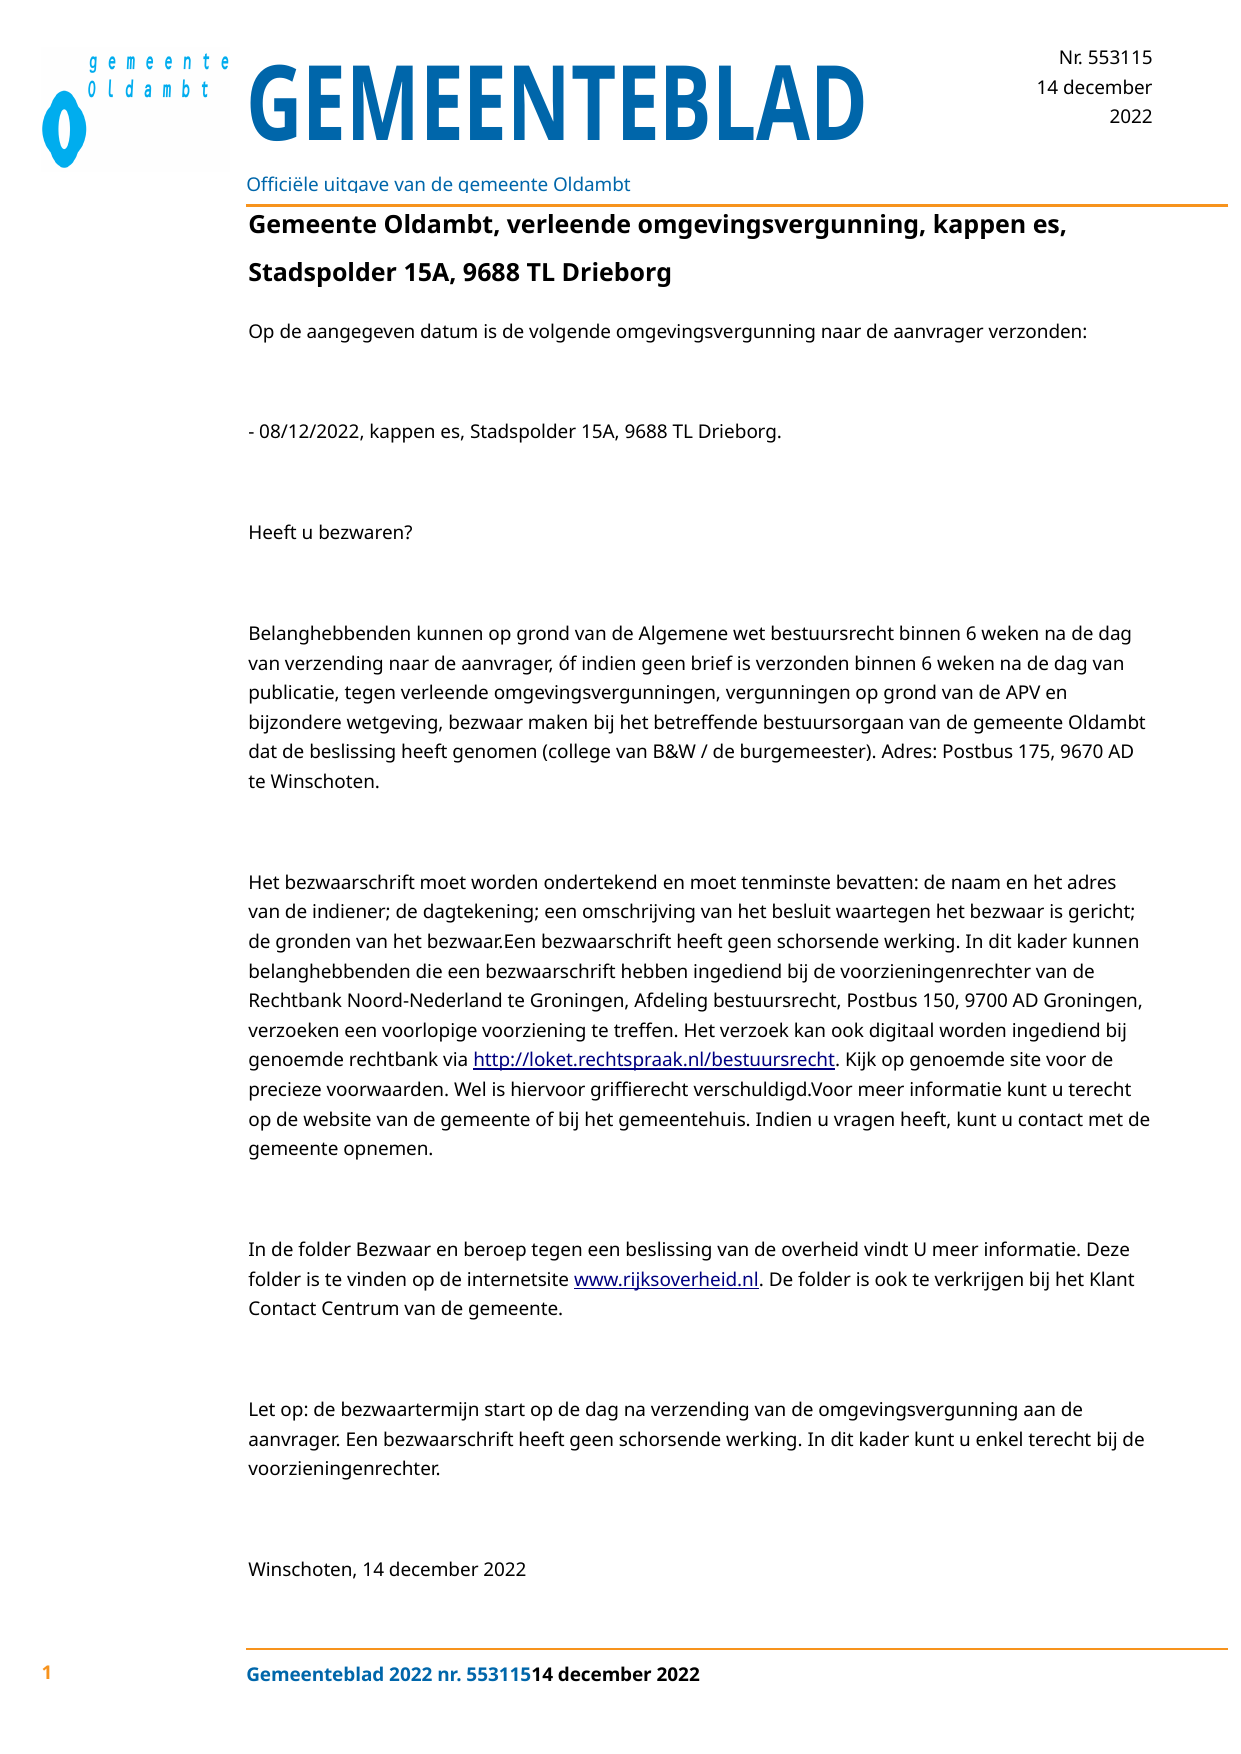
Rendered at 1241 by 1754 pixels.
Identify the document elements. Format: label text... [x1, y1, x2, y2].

text - 08/12/2022, kappen es, Stadspolder 15A, 9688 TL Drieborg. [248, 419, 1152, 444]
text Heeft u bezwaren? [248, 519, 1152, 545]
text In de folder Bezwaar en beroep tegen een beslissing van de overheid vindt U meer informatie. Deze folder is te vinden op de internetsite www.rijksoverheid.nl. De folder is ook te verkrijgen bij het Klant Contact Centrum van de gemeente. [248, 1236, 1152, 1321]
text Winschoten, 14 december 2022 [248, 1556, 1152, 1582]
text Op de aangegeven datum is de volgende omgevingsvergunning naar de aanvrager verzonden: [248, 318, 1152, 344]
picture [41, 47, 231, 172]
text Het bezwaarschrift moet worden ondertekend en moet tenminste bevatten: de naam en het adres van de indiener; de dagtekening; een omschrijving van het besluit waartegen het bezwaar is gericht; de gronden van het bezwaar.Een bezwaarschrift heeft geen schorsende werking. In dit kader kunnen belanghebbenden die een bezwaarschrift hebben ingediend bij de voorzieningenrechter van de Rechtbank Noord-Nederland te Groningen, Afdeling bestuursrecht, Postbus 150, 9700 AD Groningen, verzoeken een voorlopige voorziening te treffen. Het verzoek kan ook digitaal worden ingediend bij genoemde rechtbank via http://loket.rechtspraak.nl/bestuursrecht. Kijk op genoemde site voor de precieze voorwaarden. Wel is hiervoor griffierecht verschuldigd.Voor meer informatie kunt u terecht op de website van de gemeente of bij het gemeentehuis. Indien u vragen heeft, kunt u contact met de gemeente opnemen. [248, 869, 1152, 1161]
text Belanghebbenden kunnen op grond van de Algemene wet bestuursrecht binnen 6 weken na de dag van verzending naar de aanvrager, óf indien geen brief is verzonden binnen 6 weken na de dag van publicatie, tegen verleende omgevingsvergunningen, vergunningen op grond van de APV en bijzondere wetgeving, bezwaar maken bij het betreffende bestuursorgaan van de gemeente Oldambt dat de beslissing heeft genomen (college van B&W / de burgemeester). Adres: Postbus 175, 9670 AD te Winschoten. [248, 620, 1152, 794]
text Gemeente Oldambt, verleende omgevingsvergunning, kappen es, Stadspolder 15A, 9688 TL Drieborg [248, 207, 1152, 288]
text Let op: de bezwaartermijn start op de dag na verzending van de omgevingsvergunning aan de aanvrager. Een bezwaarschrift heeft geen schorsende werking. In dit kader kunt u enkel terecht bij de voorzieningenrechter. [248, 1396, 1152, 1481]
